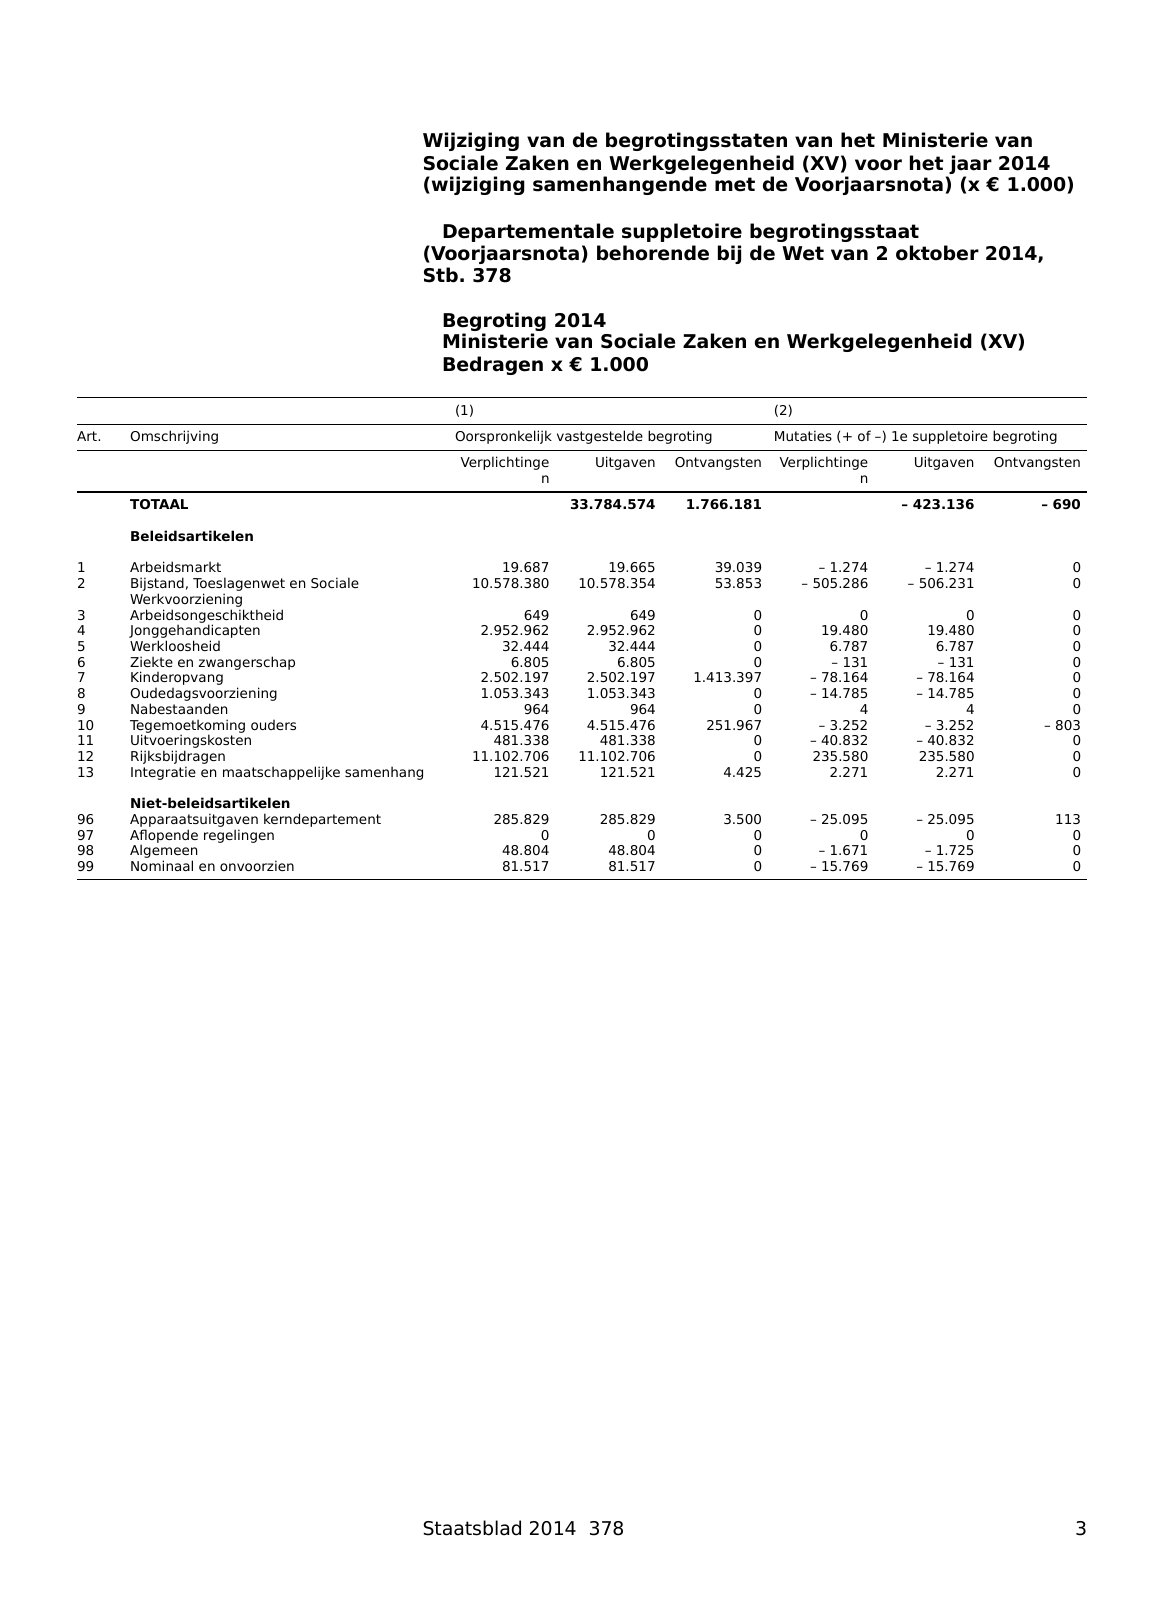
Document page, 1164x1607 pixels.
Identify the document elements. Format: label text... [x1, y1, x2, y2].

table_cell 10.578.380 [449, 576, 555, 607]
table_cell [77, 544, 124, 560]
text Bedragen x € 1.000 [422, 353, 1087, 375]
table_cell [77, 796, 124, 812]
table_cell – 3.252 [874, 718, 980, 733]
table_cell – 78.164 [874, 670, 980, 686]
table_cell – 505.286 [768, 576, 874, 607]
table_cell Arbeidsmarkt [124, 560, 449, 576]
table_cell 12 [77, 749, 124, 764]
table_cell [980, 544, 1087, 560]
table_cell 6 [77, 655, 124, 670]
table_cell Integratie en maatschappelijke samenhang [124, 765, 449, 780]
table_cell Jonggehandicapten [124, 623, 449, 639]
table_cell 121.521 [449, 765, 555, 780]
table_cell 0 [980, 655, 1087, 670]
table_cell Uitgaven [874, 451, 980, 491]
table_cell 81.517 [449, 859, 555, 879]
table_cell Bijstand, Toeslagenwet en Sociale Werkvoorziening [124, 576, 449, 607]
table_cell 113 [980, 812, 1087, 827]
table_cell 235.580 [874, 749, 980, 764]
table_cell [124, 780, 449, 796]
table_cell 0 [980, 623, 1087, 639]
table_cell Mutaties (+ of –) 1e suppletoire begroting [768, 425, 1087, 449]
table_cell Omschrijving [124, 425, 449, 449]
table_cell 0 [661, 607, 768, 623]
table_cell 4 [768, 702, 874, 717]
table_cell 0 [980, 702, 1087, 717]
table_cell 2.502.197 [555, 670, 661, 686]
table_cell Algemeen [124, 843, 449, 859]
table_cell – 15.769 [768, 859, 874, 879]
table_cell Aflopende regelingen [124, 828, 449, 843]
table_cell 53.853 [661, 576, 768, 607]
table_cell – 40.832 [768, 733, 874, 749]
table_cell [768, 529, 874, 544]
table_cell 0 [555, 828, 661, 843]
table_cell 39.039 [661, 560, 768, 576]
table_cell [661, 796, 768, 812]
table_cell [661, 544, 768, 560]
table_cell 121.521 [555, 765, 661, 780]
table_cell 19.480 [768, 623, 874, 639]
table_cell [661, 513, 768, 529]
table_cell Nominaal en onvoorzien [124, 859, 449, 879]
table_cell [980, 529, 1087, 544]
table_cell Uitgaven [555, 451, 661, 491]
table_cell 48.804 [555, 843, 661, 859]
table_cell 1 [77, 560, 124, 576]
table_cell 251.967 [661, 718, 768, 733]
table_cell [449, 780, 555, 796]
table_cell 4.515.476 [449, 718, 555, 733]
table_cell 3.500 [661, 812, 768, 827]
table_cell 19.687 [449, 560, 555, 576]
table_cell – 1.274 [768, 560, 874, 576]
table_cell 7 [77, 670, 124, 686]
table_cell 1.053.343 [449, 686, 555, 702]
table_cell 0 [980, 843, 1087, 859]
table_cell [124, 451, 449, 491]
table_cell [980, 796, 1087, 812]
table_cell 6.787 [874, 639, 980, 654]
table_cell 3 [77, 607, 124, 623]
table_cell – 423.136 [874, 493, 980, 513]
table_cell 285.829 [449, 812, 555, 827]
table_cell [768, 513, 874, 529]
table_cell TOTAAL [124, 493, 449, 513]
table_cell 0 [980, 576, 1087, 607]
table_cell 2 [77, 576, 124, 607]
table_cell 0 [661, 843, 768, 859]
table_cell 48.804 [449, 843, 555, 859]
table_cell 13 [77, 765, 124, 780]
table_cell 11.102.706 [555, 749, 661, 764]
table_cell 6.787 [768, 639, 874, 654]
table_cell 19.665 [555, 560, 661, 576]
table_cell 649 [449, 607, 555, 623]
table_cell – 1.725 [874, 843, 980, 859]
text Departementale suppletoire begrotingsstaat (Voorjaarsnota) behorende bij de Wet van 2 oktober 2014, Stb. 378 [422, 221, 1087, 287]
table_cell – 15.769 [874, 859, 980, 879]
table_cell 0 [980, 765, 1087, 780]
table_cell Werkloosheid [124, 639, 449, 654]
table_cell 9 [77, 702, 124, 717]
table_cell 10.578.354 [555, 576, 661, 607]
table_cell [449, 544, 555, 560]
table_cell [77, 451, 124, 491]
table_cell [874, 796, 980, 812]
table_cell 4 [874, 702, 980, 717]
table_cell 2.502.197 [449, 670, 555, 686]
table_cell Ontvangsten [980, 451, 1087, 491]
table_header [77, 398, 124, 423]
table_cell 0 [980, 859, 1087, 879]
table_cell 4.515.476 [555, 718, 661, 733]
table_cell [661, 780, 768, 796]
table_cell 0 [874, 607, 980, 623]
table_cell 0 [768, 607, 874, 623]
table_cell 0 [980, 749, 1087, 764]
table_cell 8 [77, 686, 124, 702]
table_cell 6.805 [449, 655, 555, 670]
table_cell 0 [980, 686, 1087, 702]
table_cell 0 [980, 733, 1087, 749]
table_cell 964 [555, 702, 661, 717]
table_cell 11.102.706 [449, 749, 555, 764]
table_cell [555, 513, 661, 529]
table_cell 96 [77, 812, 124, 827]
table_cell 0 [661, 749, 768, 764]
table_header [124, 398, 449, 423]
table_cell 5 [77, 639, 124, 654]
table_cell 1.053.343 [555, 686, 661, 702]
table_cell – 25.095 [874, 812, 980, 827]
table_cell [768, 493, 874, 513]
table_cell – 131 [768, 655, 874, 670]
table_cell – 1.274 [874, 560, 980, 576]
table_cell Apparaatsuitgaven kerndepartement [124, 812, 449, 827]
table_cell [768, 796, 874, 812]
table_cell [555, 544, 661, 560]
table_cell – 3.252 [768, 718, 874, 733]
subtitle Wijziging van de begrotingsstaten van het Ministerie van Sociale Zaken en Werkgelegenheid (XV) voor het jaar 2014 (wijziging samenhangende met de Voorjaarsnota) (x € 1.000) [422, 130, 1087, 196]
table_cell 964 [449, 702, 555, 717]
table_cell – 14.785 [768, 686, 874, 702]
table_cell Arbeidsongeschiktheid [124, 607, 449, 623]
table_cell [77, 780, 124, 796]
table_cell [449, 796, 555, 812]
table_cell 0 [661, 859, 768, 879]
table_cell [124, 513, 449, 529]
table_cell 2.271 [768, 765, 874, 780]
table_cell [555, 529, 661, 544]
table_cell 2.952.962 [555, 623, 661, 639]
table_cell [768, 544, 874, 560]
table_cell [77, 513, 124, 529]
table_cell – 25.095 [768, 812, 874, 827]
table_cell Niet-beleidsartikelen [124, 796, 449, 812]
table_cell Tegemoetkoming ouders [124, 718, 449, 733]
table_cell 0 [768, 828, 874, 843]
table_cell 649 [555, 607, 661, 623]
table_cell – 690 [980, 493, 1087, 513]
table_cell 99 [77, 859, 124, 879]
table_cell [555, 796, 661, 812]
table_cell 6.805 [555, 655, 661, 670]
table_cell 0 [980, 560, 1087, 576]
table_cell Verplichtingen [768, 451, 874, 491]
table_cell [449, 529, 555, 544]
table_header (2) [768, 398, 1087, 423]
table_cell – 40.832 [874, 733, 980, 749]
table_cell 481.338 [449, 733, 555, 749]
table_cell – 1.671 [768, 843, 874, 859]
table_cell [874, 780, 980, 796]
table_cell 0 [980, 670, 1087, 686]
table_header (1) [449, 398, 768, 423]
table_cell 1.766.181 [661, 493, 768, 513]
table_cell Ontvangsten [661, 451, 768, 491]
table_cell 33.784.574 [555, 493, 661, 513]
table_cell [874, 544, 980, 560]
table_cell [449, 513, 555, 529]
table_cell 285.829 [555, 812, 661, 827]
table_cell 0 [661, 686, 768, 702]
table_cell 2.271 [874, 765, 980, 780]
table_cell – 14.785 [874, 686, 980, 702]
text Ministerie van Sociale Zaken en Werkgelegenheid (XV) [422, 331, 1087, 353]
table_cell Rijksbijdragen [124, 749, 449, 764]
table_cell 0 [661, 623, 768, 639]
table_cell 0 [980, 607, 1087, 623]
table_cell 0 [980, 639, 1087, 654]
table_cell 97 [77, 828, 124, 843]
table_cell [555, 780, 661, 796]
table_cell Uitvoeringskosten [124, 733, 449, 749]
table_cell [980, 513, 1087, 529]
table_cell 1.413.397 [661, 670, 768, 686]
table_cell Kinderopvang [124, 670, 449, 686]
table_cell 98 [77, 843, 124, 859]
table_cell 0 [661, 828, 768, 843]
table_cell 0 [661, 733, 768, 749]
table_cell [768, 780, 874, 796]
table_cell 0 [874, 828, 980, 843]
table_cell [449, 493, 555, 513]
table_cell [661, 529, 768, 544]
table_cell [77, 493, 124, 513]
table_cell Oorspronkelijk vastgestelde begroting [449, 425, 768, 449]
text Begroting 2014 [422, 309, 1087, 331]
table_cell 481.338 [555, 733, 661, 749]
table_cell Nabestaanden [124, 702, 449, 717]
table_cell 32.444 [555, 639, 661, 654]
table_cell 0 [661, 639, 768, 654]
table_cell 0 [661, 702, 768, 717]
table_cell – 131 [874, 655, 980, 670]
table_cell Art. [77, 425, 124, 449]
table_cell 0 [449, 828, 555, 843]
table_cell – 803 [980, 718, 1087, 733]
table_cell 4.425 [661, 765, 768, 780]
table_cell [874, 529, 980, 544]
table_cell 11 [77, 733, 124, 749]
table_cell Oudedagsvoorziening [124, 686, 449, 702]
table_cell Verplichtingen [449, 451, 555, 491]
table_cell – 78.164 [768, 670, 874, 686]
table_cell 2.952.962 [449, 623, 555, 639]
table_cell [124, 544, 449, 560]
table_cell 81.517 [555, 859, 661, 879]
table_cell [874, 513, 980, 529]
table_cell 0 [980, 828, 1087, 843]
table_cell 19.480 [874, 623, 980, 639]
table_cell Ziekte en zwangerschap [124, 655, 449, 670]
table_cell [980, 780, 1087, 796]
table_cell 4 [77, 623, 124, 639]
table_cell 10 [77, 718, 124, 733]
table_cell 0 [661, 655, 768, 670]
table_cell 235.580 [768, 749, 874, 764]
table_cell Beleidsartikelen [124, 529, 449, 544]
table_cell – 506.231 [874, 576, 980, 607]
table_cell [77, 529, 124, 544]
table_cell 32.444 [449, 639, 555, 654]
